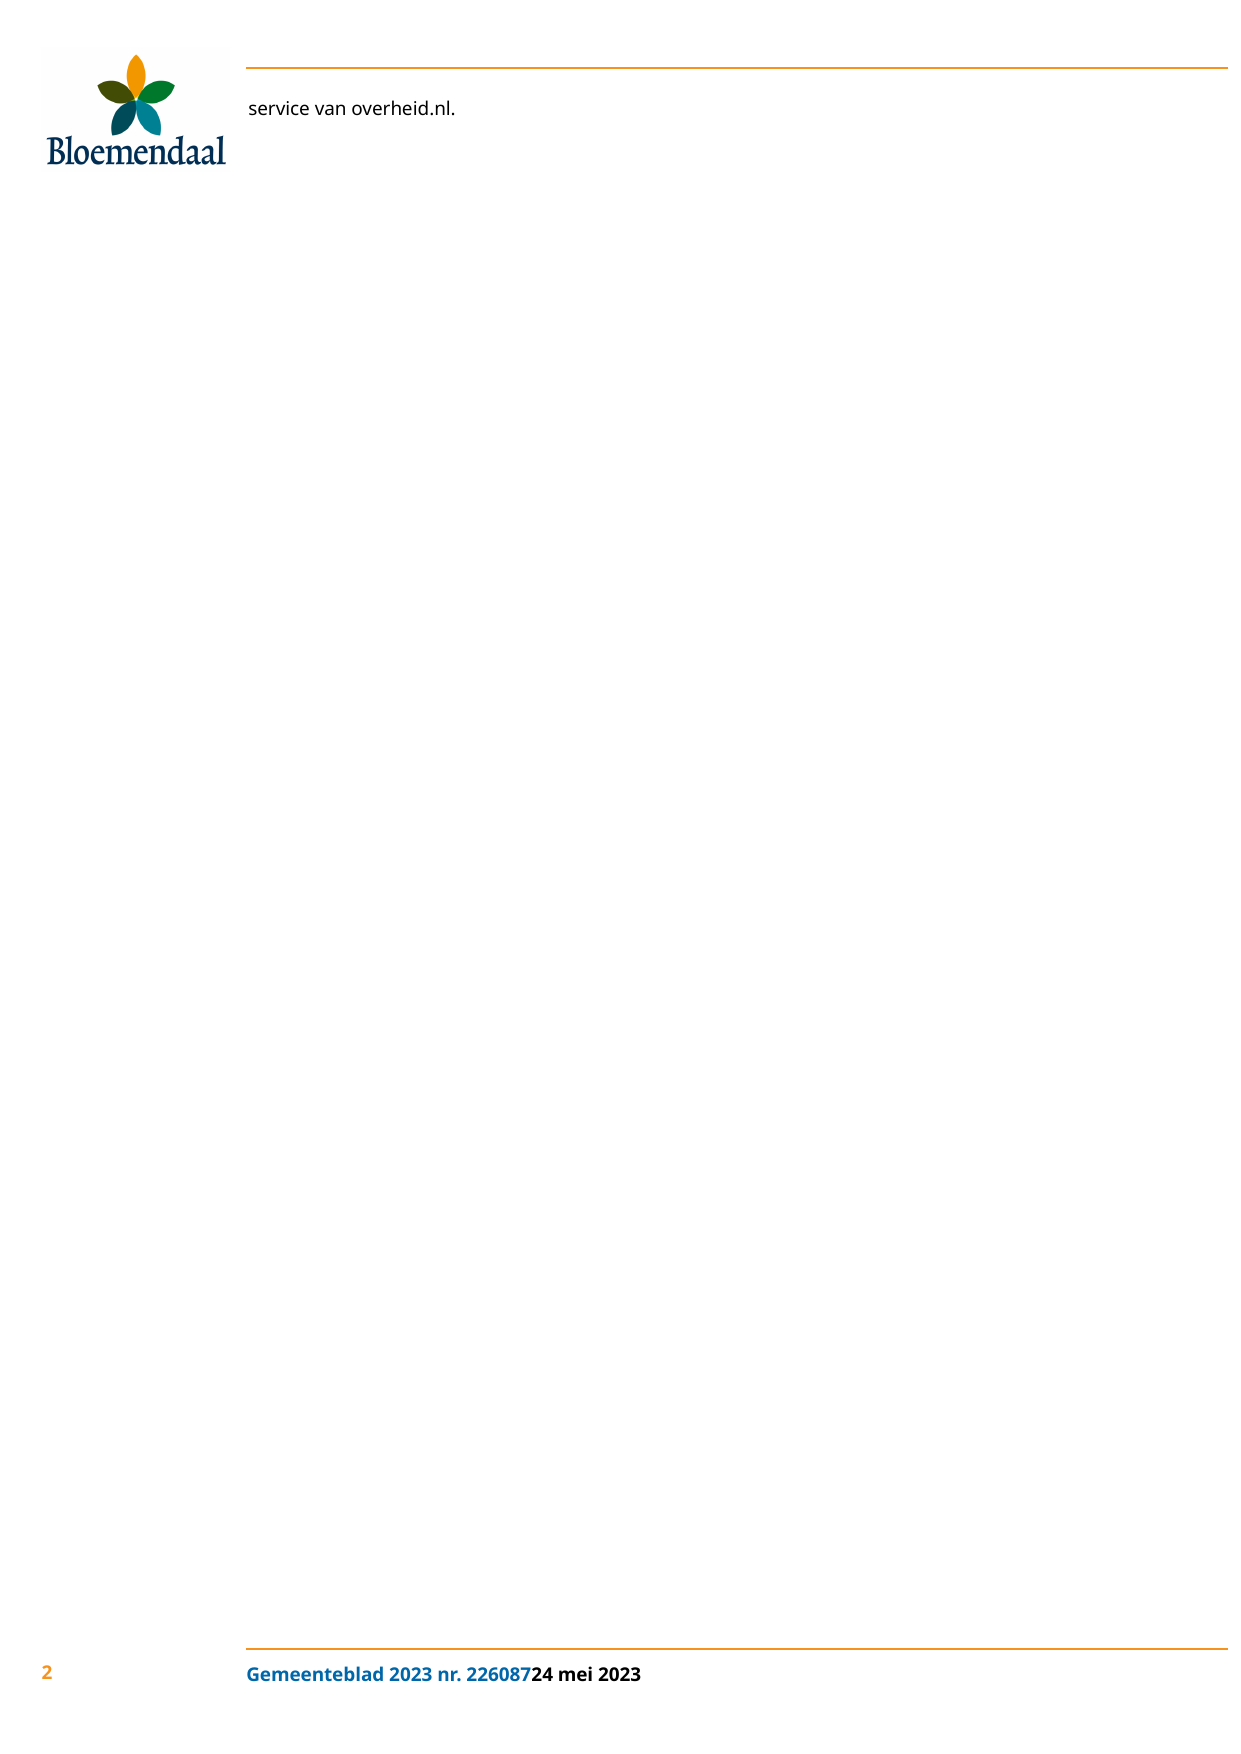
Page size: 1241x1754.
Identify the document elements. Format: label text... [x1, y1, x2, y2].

text service van overheid.nl. [248, 95, 1152, 121]
picture [41, 47, 231, 172]
